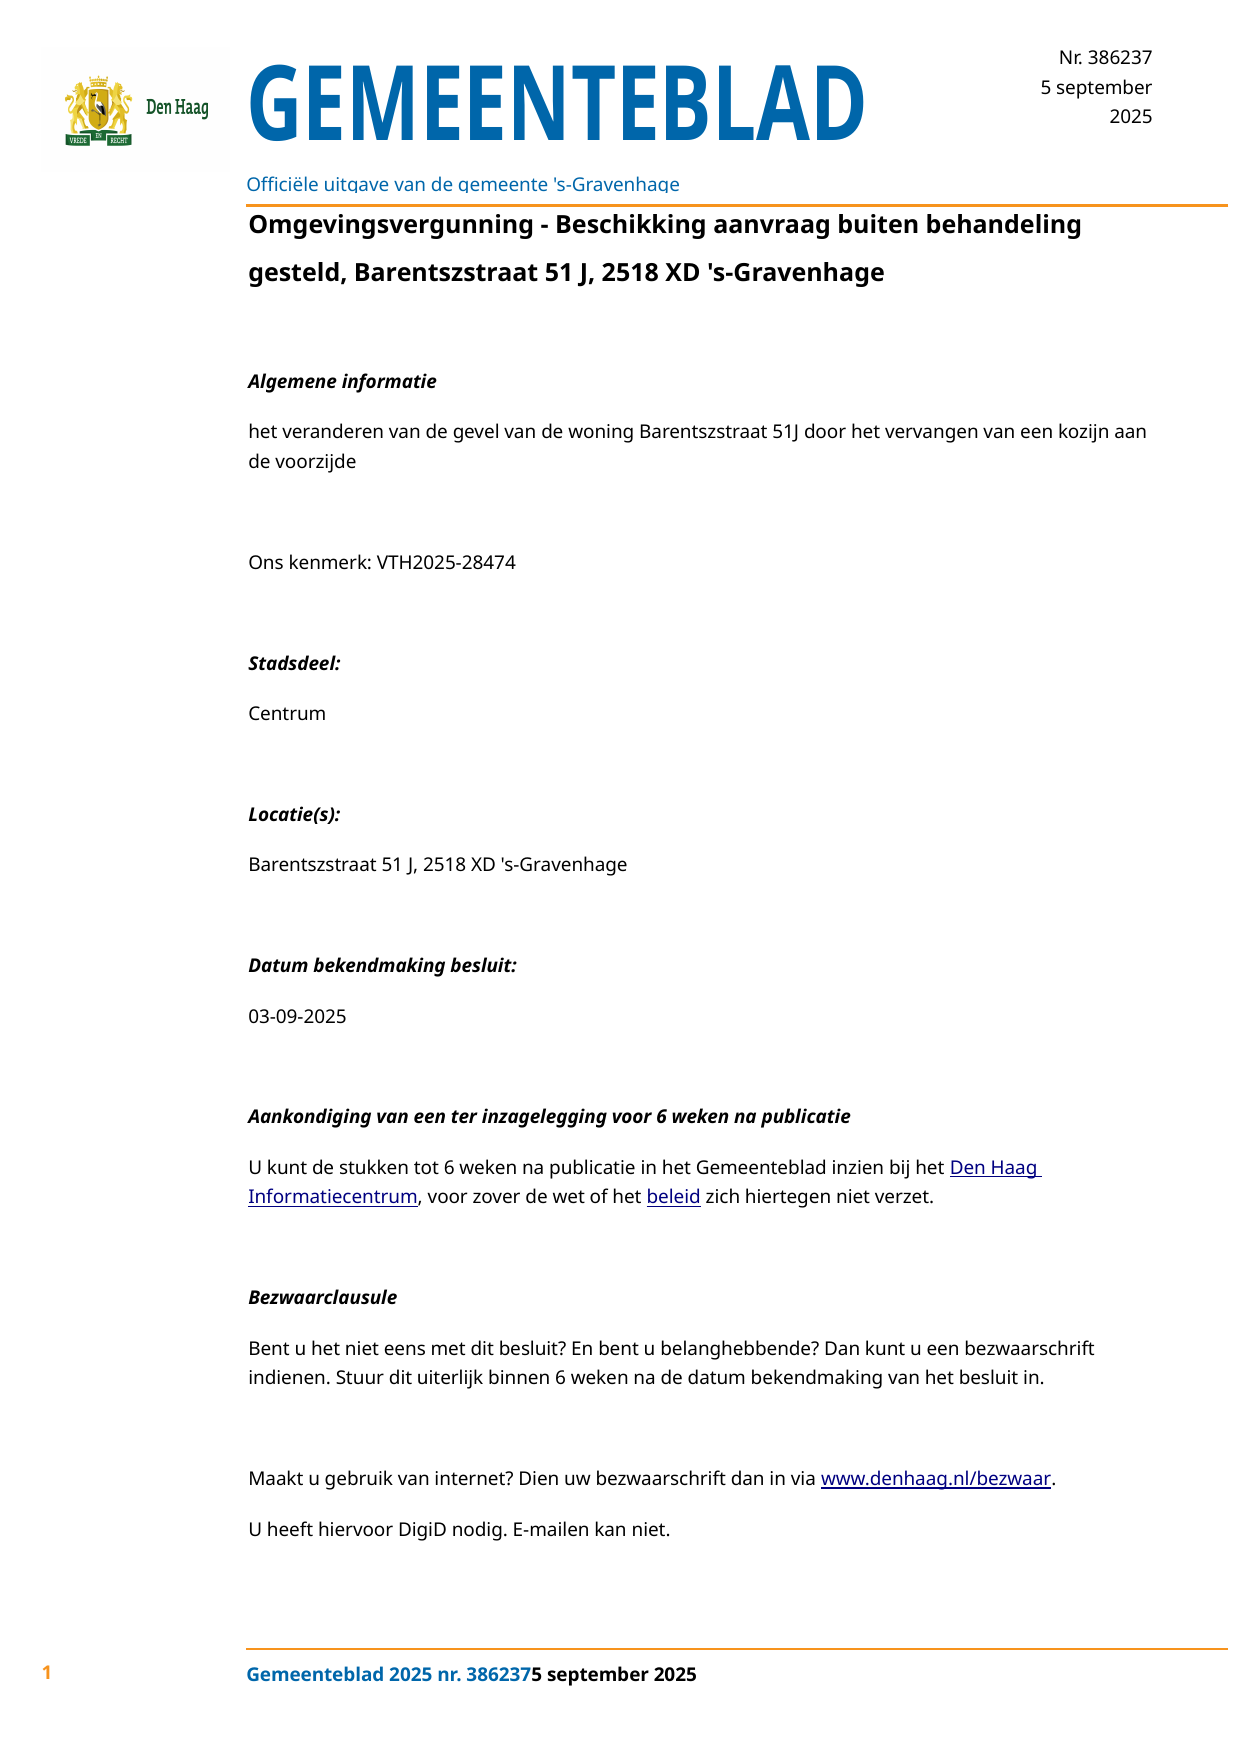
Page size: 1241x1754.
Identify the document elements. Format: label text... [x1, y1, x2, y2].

text Stadsdeel: [248, 650, 1152, 676]
text Omgevingsvergunning - Beschikking aanvraag buiten behandeling gesteld, Barentszstraat 51 J, 2518 XD 's-Gravenhage [248, 207, 1152, 288]
text Centrum [248, 700, 1152, 726]
text Maakt u gebruik van internet? Dien uw bezwaarschrift dan in via www.denhaag.nl/bezwaar. [248, 1465, 1152, 1491]
text Bezwaarclausule [248, 1284, 1152, 1310]
text Algemene informatie [248, 368, 1152, 394]
text Datum bekendmaking besluit: [248, 952, 1152, 978]
text Ons kenmerk: VTH2025-28474 [248, 549, 1152, 575]
picture [41, 47, 231, 172]
text Locatie(s): [248, 801, 1152, 827]
text Bent u het niet eens met dit besluit? En bent u belanghebbende? Dan kunt u een bezwaarschrift indienen. Stuur dit uiterlijk binnen 6 weken na de datum bekendmaking van het besluit in. [248, 1335, 1152, 1390]
text Barentszstraat 51 J, 2518 XD 's-Gravenhage [248, 852, 1152, 877]
text het veranderen van de gevel van de woning Barentszstraat 51J door het vervangen van een kozijn aan de voorzijde [248, 419, 1152, 474]
text U kunt de stukken tot 6 weken na publicatie in het Gemeenteblad inzien bij het Den Haag Informatiecentrum, voor zover de wet of het beleid zich hiertegen niet verzet. [248, 1154, 1152, 1209]
text 03-09-2025 [248, 1003, 1152, 1029]
text U heeft hiervoor DigiD nodig. E-mailen kan niet. [248, 1516, 1152, 1542]
text Aankondiging van een ter inzagelegging voor 6 weken na publicatie [248, 1104, 1152, 1129]
